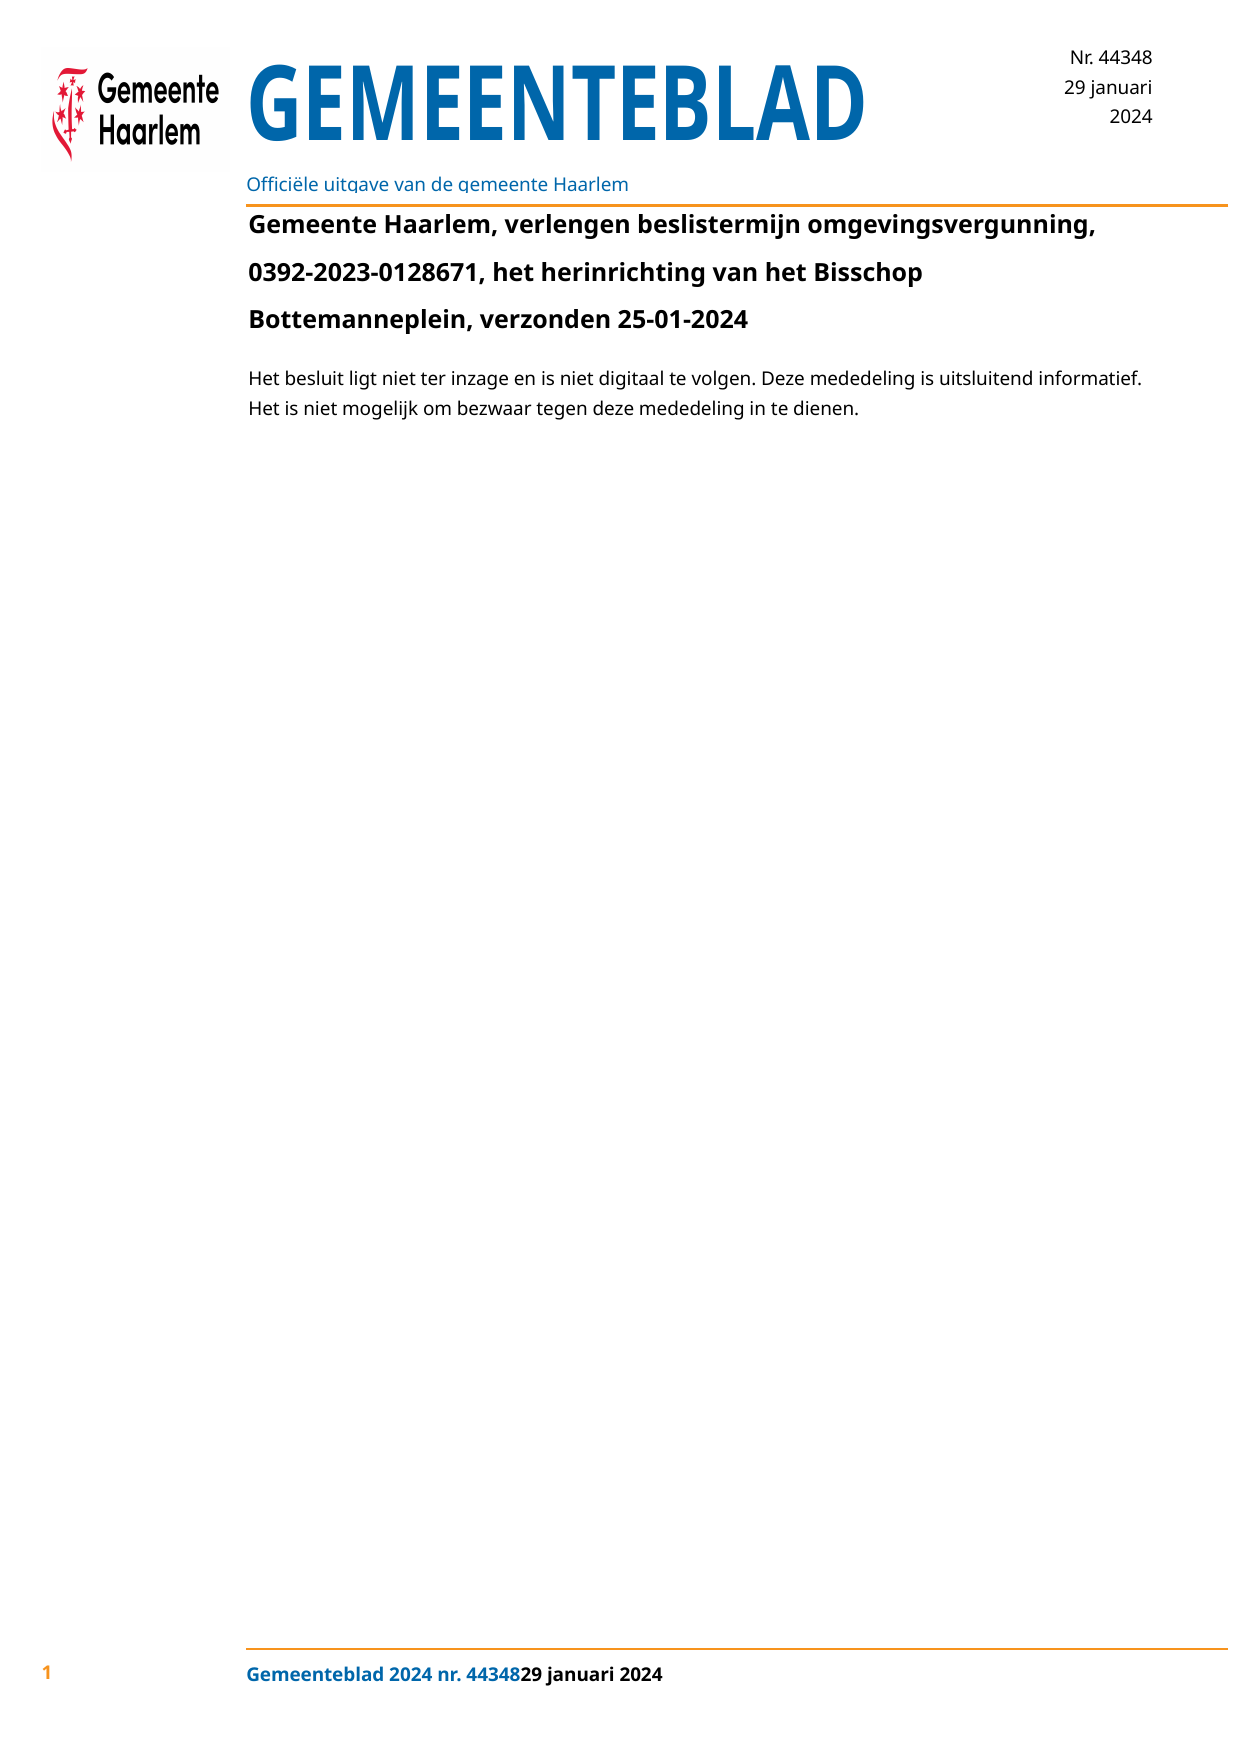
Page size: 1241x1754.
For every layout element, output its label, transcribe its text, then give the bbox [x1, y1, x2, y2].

text Het besluit ligt niet ter inzage en is niet digitaal te volgen. Deze mededeling is uitsluitend informatief. Het is niet mogelijk om bezwaar tegen deze mededeling in te dienen. [248, 366, 1152, 421]
text Gemeente Haarlem, verlengen beslistermijn omgevingsvergunning, 0392-2023-0128671, het herinrichting van het Bisschop Bottemanneplein, verzonden 25-01-2024 [248, 207, 1152, 336]
picture [41, 47, 231, 172]
